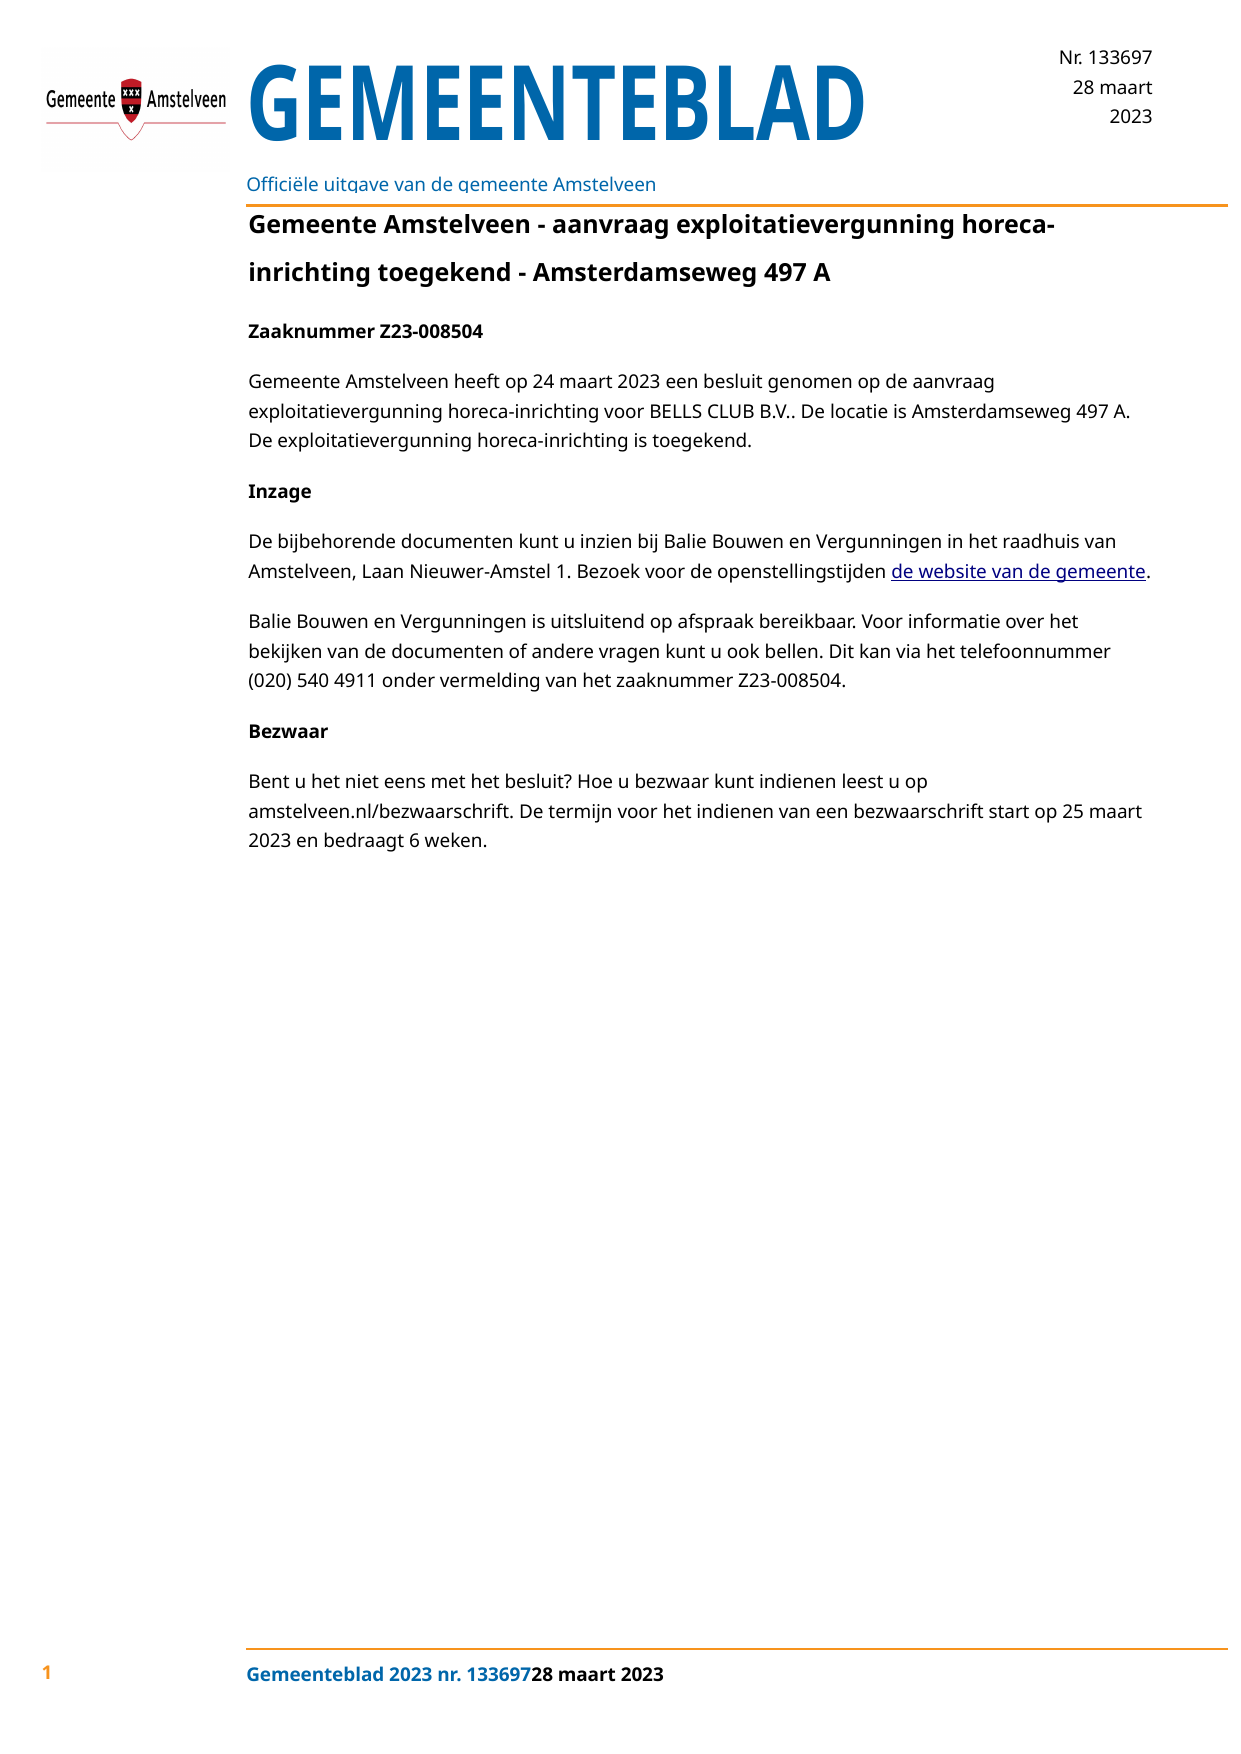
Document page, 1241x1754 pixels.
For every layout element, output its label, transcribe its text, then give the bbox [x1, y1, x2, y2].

picture [41, 47, 231, 172]
text Gemeente Amstelveen heeft op 24 maart 2023 een besluit genomen op de aanvraag exploitatievergunning horeca-inrichting voor BELLS CLUB B.V.. De locatie is Amsterdamseweg 497 A. De exploitatievergunning horeca-inrichting is toegekend. [248, 368, 1152, 453]
text Bezwaar [248, 718, 1152, 744]
text De bijbehorende documenten kunt u inzien bij Balie Bouwen en Vergunningen in het raadhuis van Amstelveen, Laan Nieuwer-Amstel 1. Bezoek voor de openstellingstijden de website van de gemeente. [248, 528, 1152, 584]
text Inzage [248, 478, 1152, 504]
text Zaaknummer Z23-008504 [248, 318, 1152, 344]
text Gemeente Amstelveen - aanvraag exploitatievergunning horeca-inrichting toegekend - Amsterdamseweg 497 A [248, 207, 1152, 288]
text Balie Bouwen en Vergunningen is uitsluitend op afspraak bereikbaar. Voor informatie over het bekijken van de documenten of andere vragen kunt u ook bellen. Dit kan via het telefoonnummer (020) 540 4911 onder vermelding van het zaaknummer Z23-008504. [248, 608, 1152, 693]
text Bent u het niet eens met het besluit? Hoe u bezwaar kunt indienen leest u op amstelveen.nl/bezwaarschrift. De termijn voor het indienen van een bezwaarschrift start op 25 maart 2023 en bedraagt 6 weken. [248, 768, 1152, 853]
